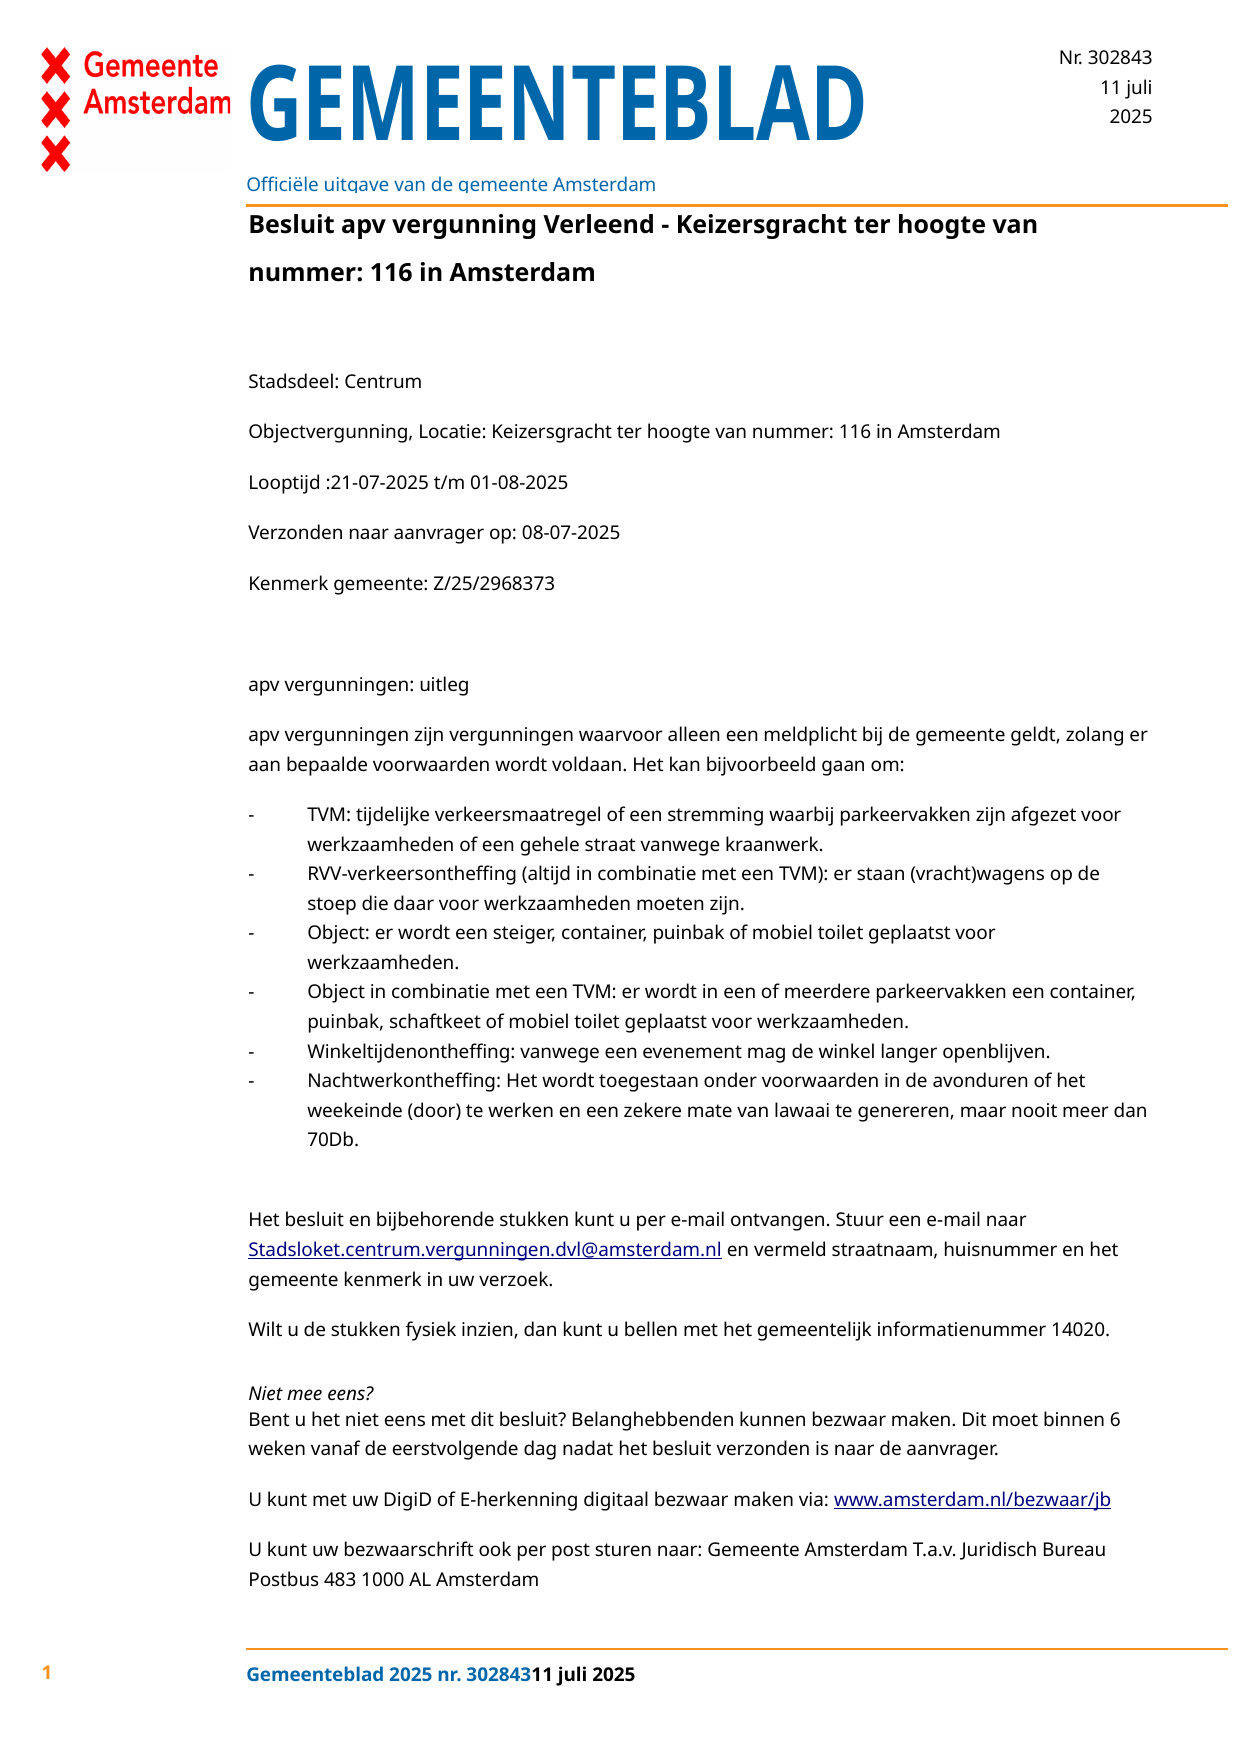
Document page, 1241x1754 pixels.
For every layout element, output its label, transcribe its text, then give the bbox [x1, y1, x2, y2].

text Verzonden naar aanvrager op: 08-07-2025 [248, 519, 1152, 545]
text Objectvergunning, Locatie: Keizersgracht ter hoogte van nummer: 116 in Amsterdam [248, 419, 1152, 444]
list TVM: tijdelijke verkeersmaatregel of een stremming waarbij parkeervakken zijn afgezet voor werkzaamheden of een gehele straat vanwege kraanwerk. [248, 801, 1152, 857]
list RVV-verkeersontheffing (altijd in combinatie met een TVM): er staan (vracht)wagens op de stoep die daar voor werkzaamheden moeten zijn. [248, 860, 1152, 916]
text Kenmerk gemeente: Z/25/2968373 [248, 570, 1152, 596]
list Object: er wordt een steiger, container, puinbak of mobiel toilet geplaatst voor werkzaamheden. [248, 919, 1152, 975]
text Niet mee eens? [248, 1380, 1152, 1406]
text U kunt met uw DigiD of E-herkenning digitaal bezwaar maken via: www.amsterdam.nl/bezwaar/jb [248, 1486, 1152, 1512]
text apv vergunningen zijn vergunningen waarvoor alleen een meldplicht bij de gemeente geldt, zolang er aan bepaalde voorwaarden wordt voldaan. Het kan bijvoorbeeld gaan om: [248, 721, 1152, 777]
text Looptijd :21-07-2025 t/m 01-08-2025 [248, 469, 1152, 495]
text Het besluit en bijbehorende stukken kunt u per e-mail ontvangen. Stuur een e-mail naar Stadsloket.centrum.vergunningen.dvl@amsterdam.nl en vermeld straatnaam, huisnummer en het gemeente kenmerk in uw verzoek. [248, 1207, 1152, 1292]
list Winkeltijdenontheffing: vanwege een evenement mag de winkel langer openblijven. [248, 1038, 1152, 1064]
text Bent u het niet eens met dit besluit? Belanghebbenden kunnen bezwaar maken. Dit moet binnen 6 weken vanaf de eerstvolgende dag nadat het besluit verzonden is naar de aanvrager. [248, 1406, 1152, 1461]
list Nachtwerkontheffing: Het wordt toegestaan onder voorwaarden in de avonduren of het weekeinde (door) te werken en een zekere mate van lawaai te genereren, maar nooit meer dan 70Db. [248, 1067, 1152, 1152]
text Stadsdeel: Centrum [248, 368, 1152, 394]
list Object in combinatie met een TVM: er wordt in een of meerdere parkeervakken een container, puinbak, schaftkeet of mobiel toilet geplaatst voor werkzaamheden. [248, 979, 1152, 1034]
text apv vergunningen: uitleg [248, 671, 1152, 697]
text Besluit apv vergunning Verleend - Keizersgracht ter hoogte van nummer: 116 in Amsterdam [248, 207, 1152, 288]
text U kunt uw bezwaarschrift ook per post sturen naar: Gemeente Amsterdam T.a.v. Juridisch Bureau Postbus 483 1000 AL Amsterdam [248, 1536, 1152, 1592]
picture [41, 47, 231, 172]
text Wilt u de stukken fysiek inzien, dan kunt u bellen met het gemeentelijk informatienummer 14020. [248, 1316, 1152, 1342]
